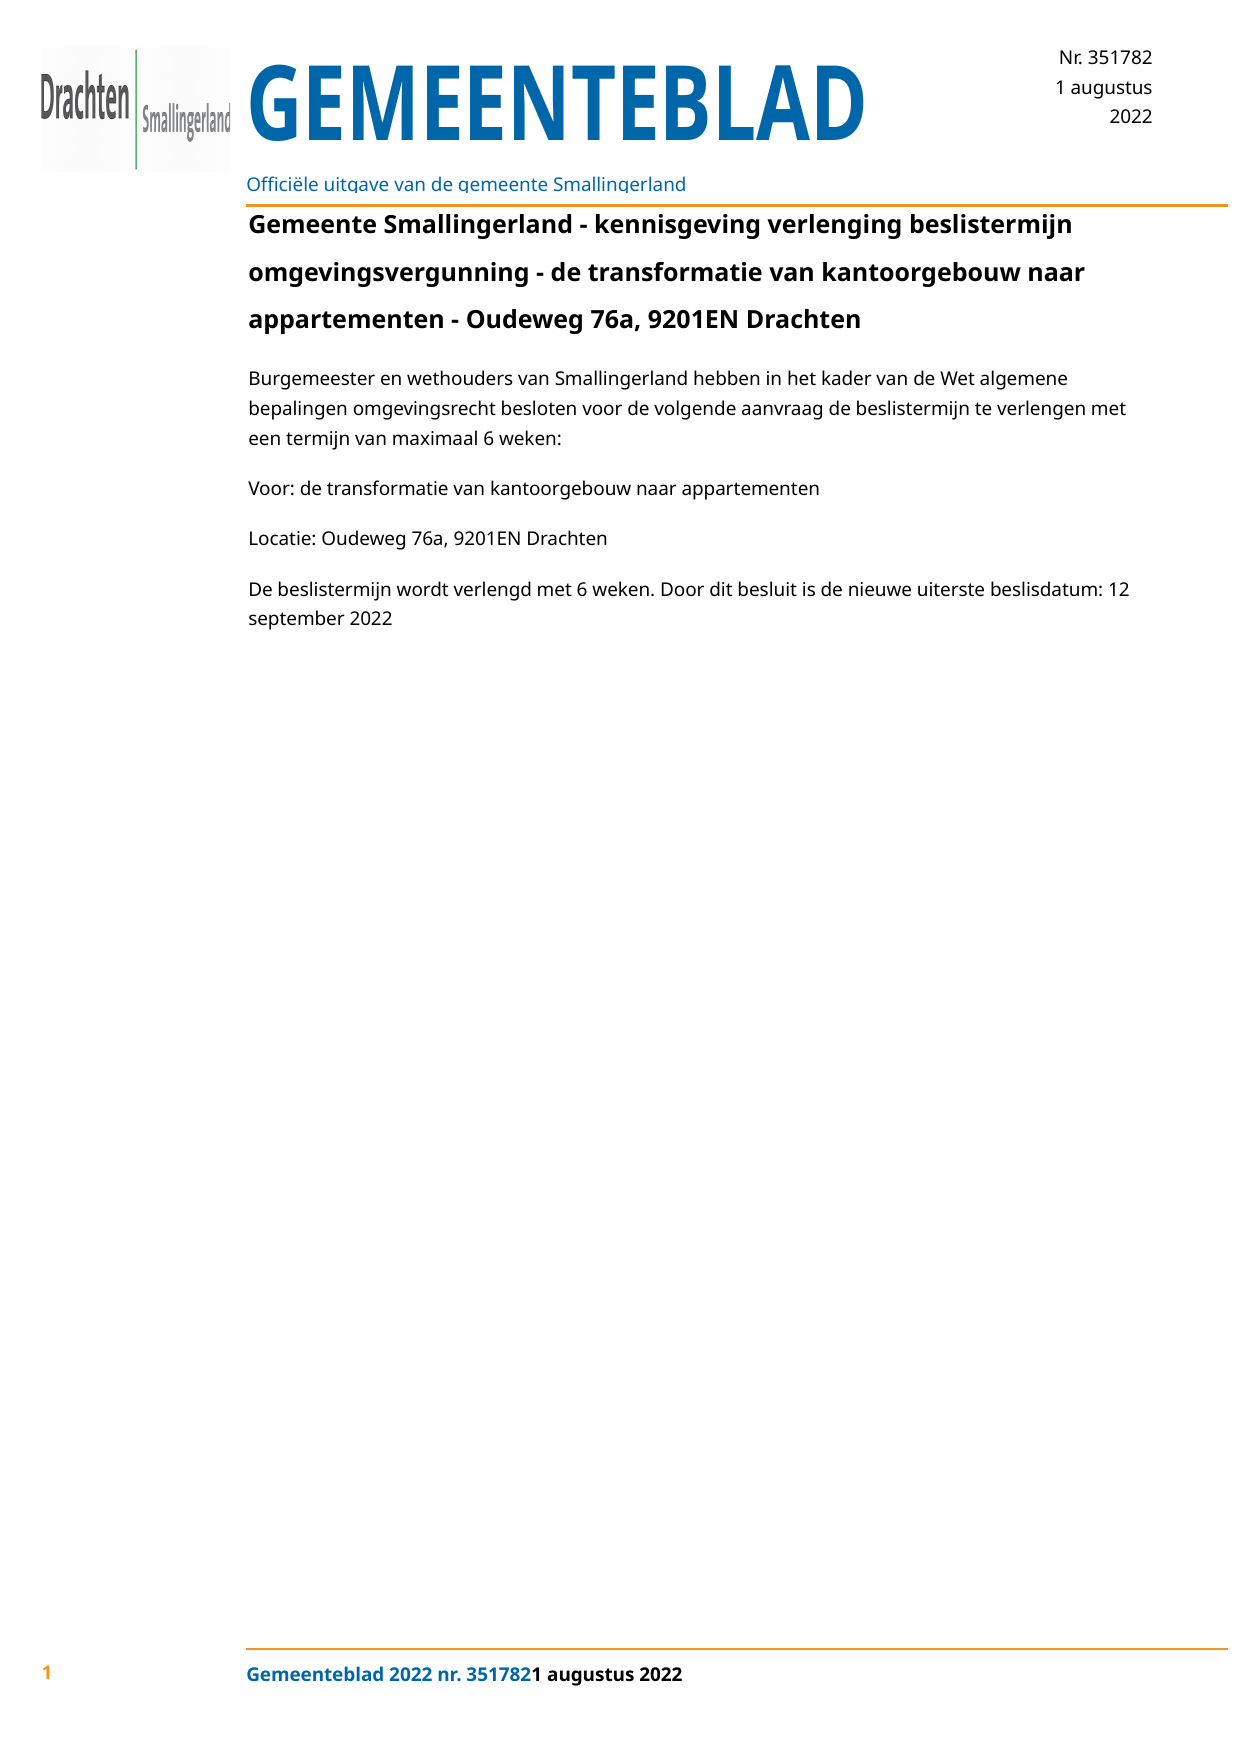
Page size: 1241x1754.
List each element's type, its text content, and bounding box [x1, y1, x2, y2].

picture [41, 47, 231, 172]
text Voor: de transformatie van kantoorgebouw naar appartementen [248, 475, 1152, 501]
text De beslistermijn wordt verlengd met 6 weken. Door dit besluit is de nieuwe uiterste beslisdatum: 12 september 2022 [248, 576, 1152, 631]
text Locatie: Oudeweg 76a, 9201EN Drachten [248, 526, 1152, 551]
text Gemeente Smallingerland - kennisgeving verlenging beslistermijn omgevingsvergunning - de transformatie van kantoorgebouw naar appartementen - Oudeweg 76a, 9201EN Drachten [248, 207, 1152, 336]
text Burgemeester en wethouders van Smallingerland hebben in het kader van de Wet algemene bepalingen omgevingsrecht besloten voor de volgende aanvraag de beslistermijn te verlengen met een termijn van maximaal 6 weken: [248, 366, 1152, 450]
